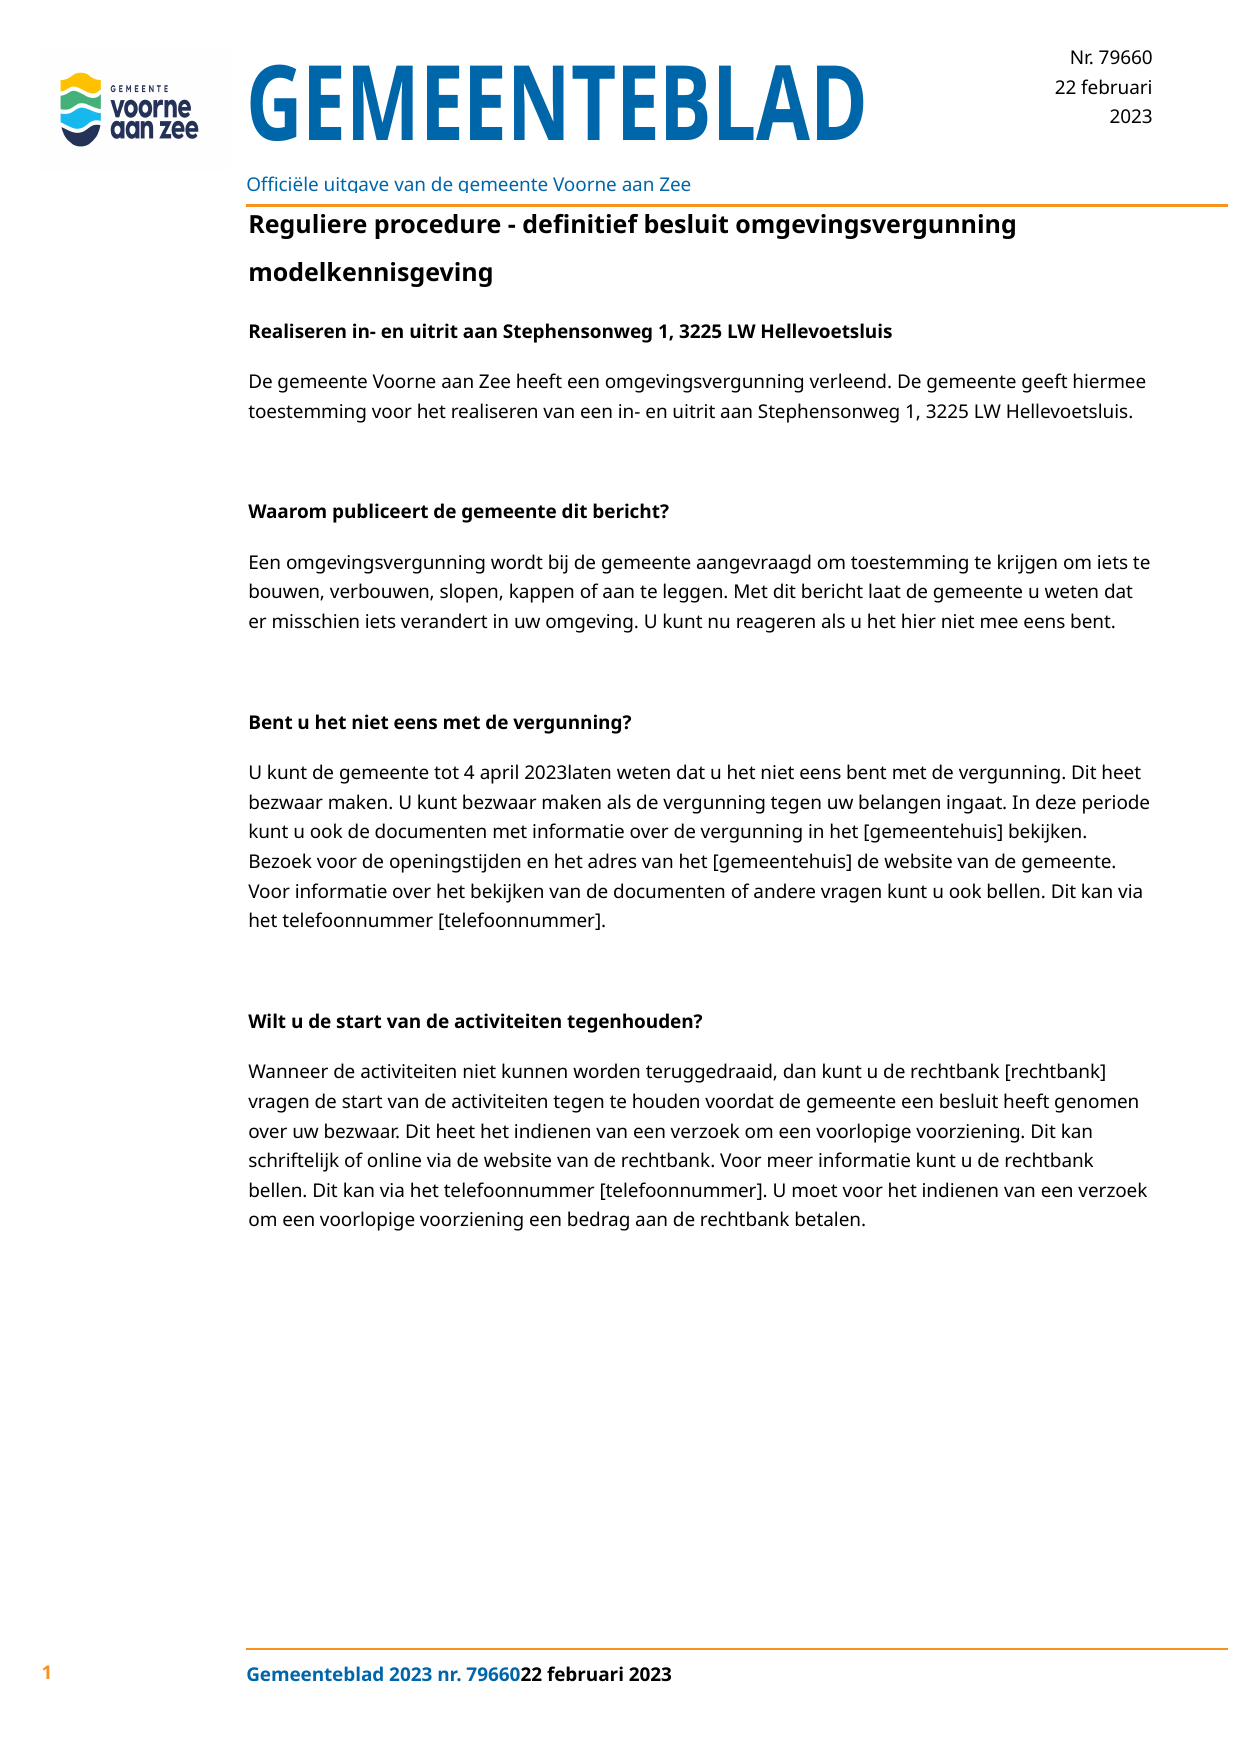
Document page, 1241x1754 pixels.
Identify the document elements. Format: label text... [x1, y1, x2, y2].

text Realiseren in- en uitrit aan Stephensonweg 1, 3225 LW Hellevoetsluis [248, 318, 1152, 344]
text U kunt de gemeente tot 4 april 2023laten weten dat u het niet eens bent met de vergunning. Dit heet bezwaar maken. U kunt bezwaar maken als de vergunning tegen uw belangen ingaat. In deze periode kunt u ook de documenten met informatie over de vergunning in het [gemeentehuis] bekijken. Bezoek voor de openingstijden en het adres van het [gemeentehuis] de website van de gemeente. Voor informatie over het bekijken van de documenten of andere vragen kunt u ook bellen. Dit kan via het telefoonnummer [telefoonnummer]. [248, 759, 1152, 933]
text Wanneer de activiteiten niet kunnen worden teruggedraaid, dan kunt u de rechtbank [rechtbank] vragen de start van de activiteiten tegen te houden voordat de gemeente een besluit heeft genomen over uw bezwaar. Dit heet het indienen van een verzoek om een voorlopige voorziening. Dit kan schriftelijk of online via de website van de rechtbank. Voor meer informatie kunt u de rechtbank bellen. Dit kan via het telefoonnummer [telefoonnummer]. U moet voor het indienen van een verzoek om een voorlopige voorziening een bedrag aan de rechtbank betalen. [248, 1059, 1152, 1232]
text Reguliere procedure - definitief besluit omgevingsvergunning modelkennisgeving [248, 207, 1152, 288]
text Waarom publiceert de gemeente dit bericht? [248, 499, 1152, 524]
text Een omgevingsvergunning wordt bij de gemeente aangevraagd om toestemming te krijgen om iets te bouwen, verbouwen, slopen, kappen of aan te leggen. Met dit bericht laat de gemeente u weten dat er misschien iets verandert in uw omgeving. U kunt nu reageren als u het hier niet mee eens bent. [248, 549, 1152, 634]
text Wilt u de start van de activiteiten tegenhouden? [248, 1008, 1152, 1034]
picture [41, 47, 231, 172]
text De gemeente Voorne aan Zee heeft een omgevingsvergunning verleend. De gemeente geeft hiermee toestemming voor het realiseren van een in- en uitrit aan Stephensonweg 1, 3225 LW Hellevoetsluis. [248, 368, 1152, 424]
text Bent u het niet eens met de vergunning? [248, 709, 1152, 735]
